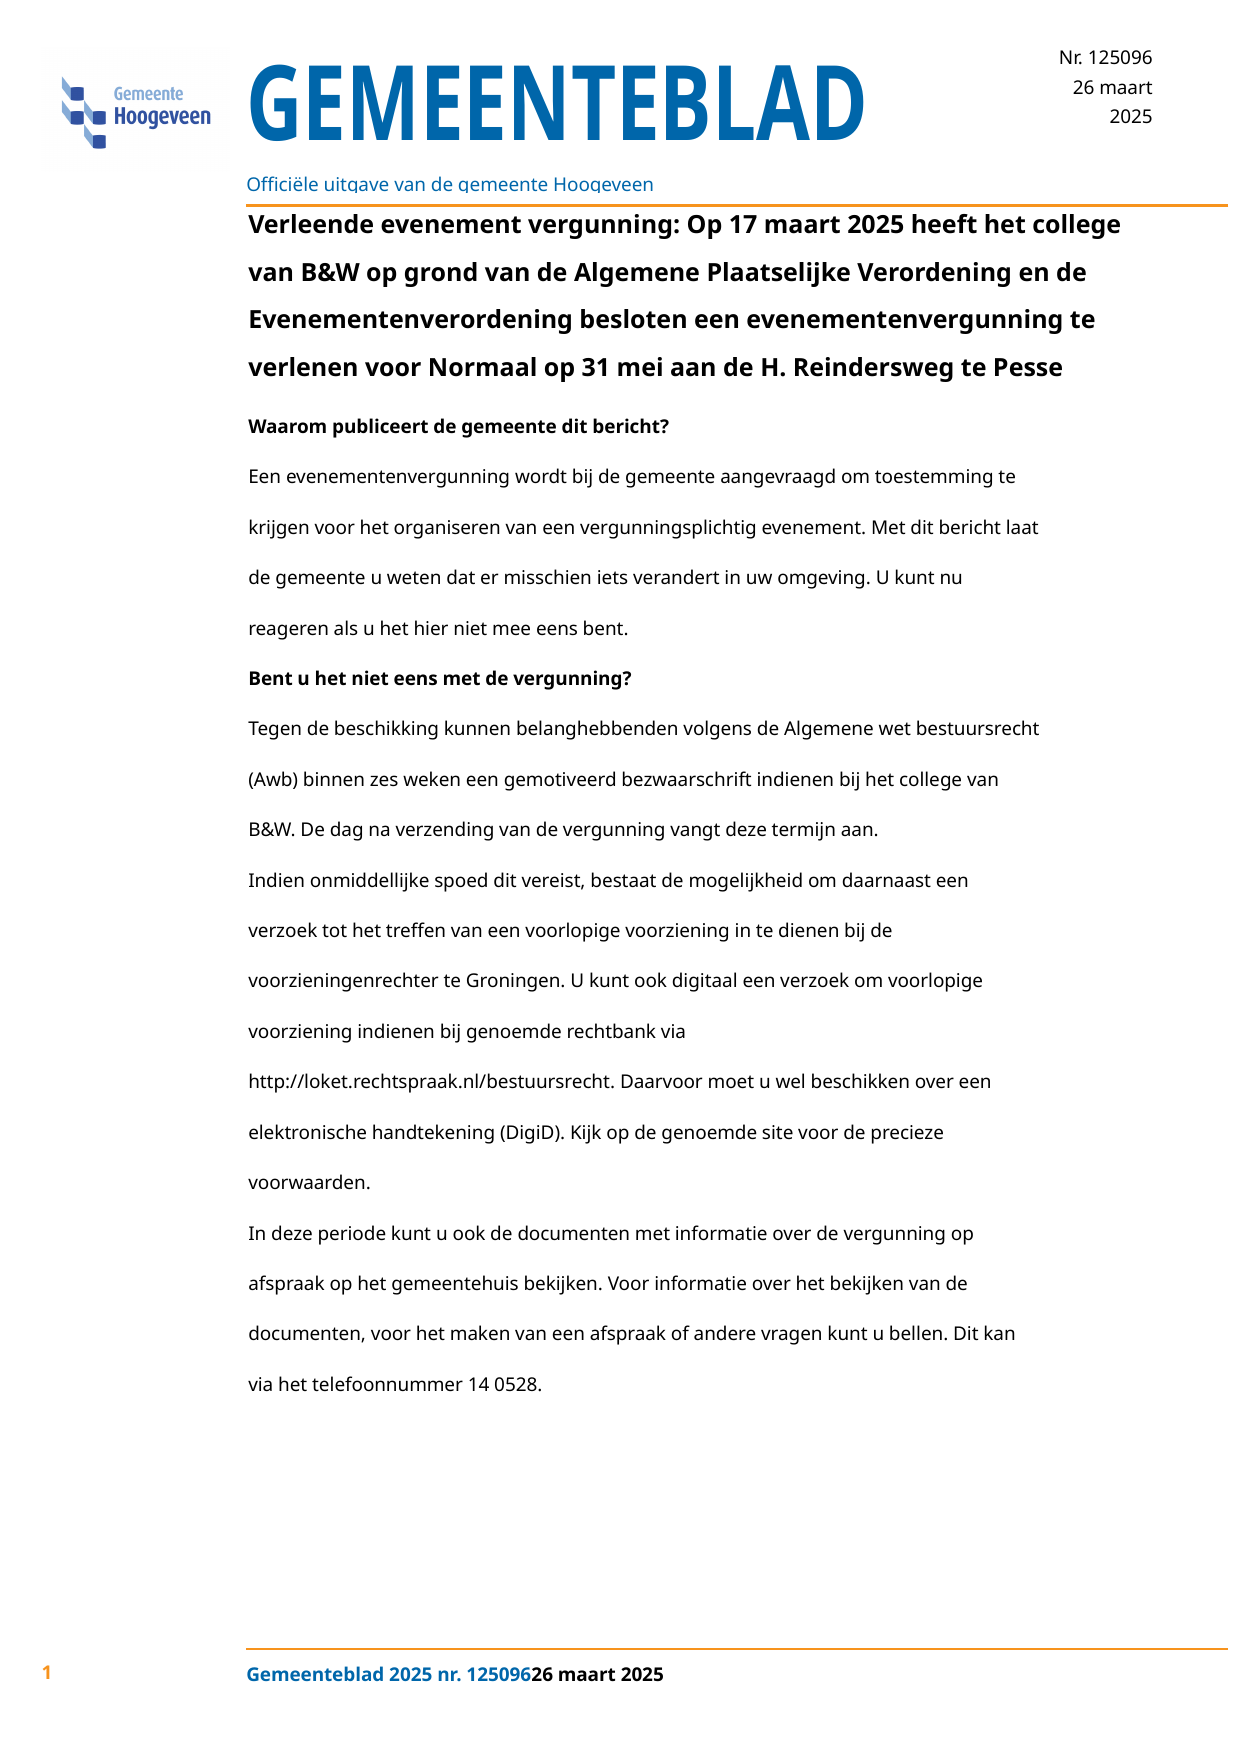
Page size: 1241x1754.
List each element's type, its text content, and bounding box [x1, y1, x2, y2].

text voorzieningenrechter te Groningen. U kunt ook digitaal een verzoek om voorlopige [248, 968, 1152, 993]
text Tegen de beschikking kunnen belanghebbenden volgens de Algemene wet bestuursrecht [248, 716, 1152, 741]
text elektronische handtekening (DigiD). Kijk op de genoemde site voor de precieze [248, 1119, 1152, 1145]
text http://loket.rechtspraak.nl/bestuursrecht. Daarvoor moet u wel beschikken over een [248, 1068, 1152, 1094]
picture [41, 47, 231, 172]
text via het telefoonnummer 14 0528. [248, 1371, 1152, 1397]
text Bent u het niet eens met de vergunning? [248, 665, 1152, 691]
text Waarom publiceert de gemeente dit bericht? [248, 413, 1152, 439]
text afspraak op het gemeentehuis bekijken. Voor informatie over het bekijken van de [248, 1270, 1152, 1296]
text Indien onmiddellijke spoed dit vereist, bestaat de mogelijkheid om daarnaast een [248, 867, 1152, 893]
text documenten, voor het maken van een afspraak of andere vragen kunt u bellen. Dit kan [248, 1321, 1152, 1346]
text voorziening indienen bij genoemde rechtbank via [248, 1018, 1152, 1044]
text In deze periode kunt u ook de documenten met informatie over de vergunning op [248, 1220, 1152, 1246]
text (Awb) binnen zes weken een gemotiveerd bezwaarschrift indienen bij het college van [248, 766, 1152, 792]
text B&W. De dag na verzending van de vergunning vangt deze termijn aan. [248, 816, 1152, 842]
text reageren als u het hier niet mee eens bent. [248, 615, 1152, 641]
text Een evenementenvergunning wordt bij de gemeente aangevraagd om toestemming te [248, 463, 1152, 489]
text krijgen voor het organiseren van een vergunningsplichtig evenement. Met dit bericht laat [248, 514, 1152, 540]
text verzoek tot het treffen van een voorlopige voorziening in te dienen bij de [248, 917, 1152, 943]
text de gemeente u weten dat er misschien iets verandert in uw omgeving. U kunt nu [248, 564, 1152, 590]
text Verleende evenement vergunning: Op 17 maart 2025 heeft het college van B&W op grond van de Algemene Plaatselijke Verordening en de Evenementenverordening besloten een evenementenvergunning te verlenen voor Normaal op 31 mei aan de H. Reindersweg te Pesse [248, 207, 1152, 384]
text voorwaarden. [248, 1169, 1152, 1195]
